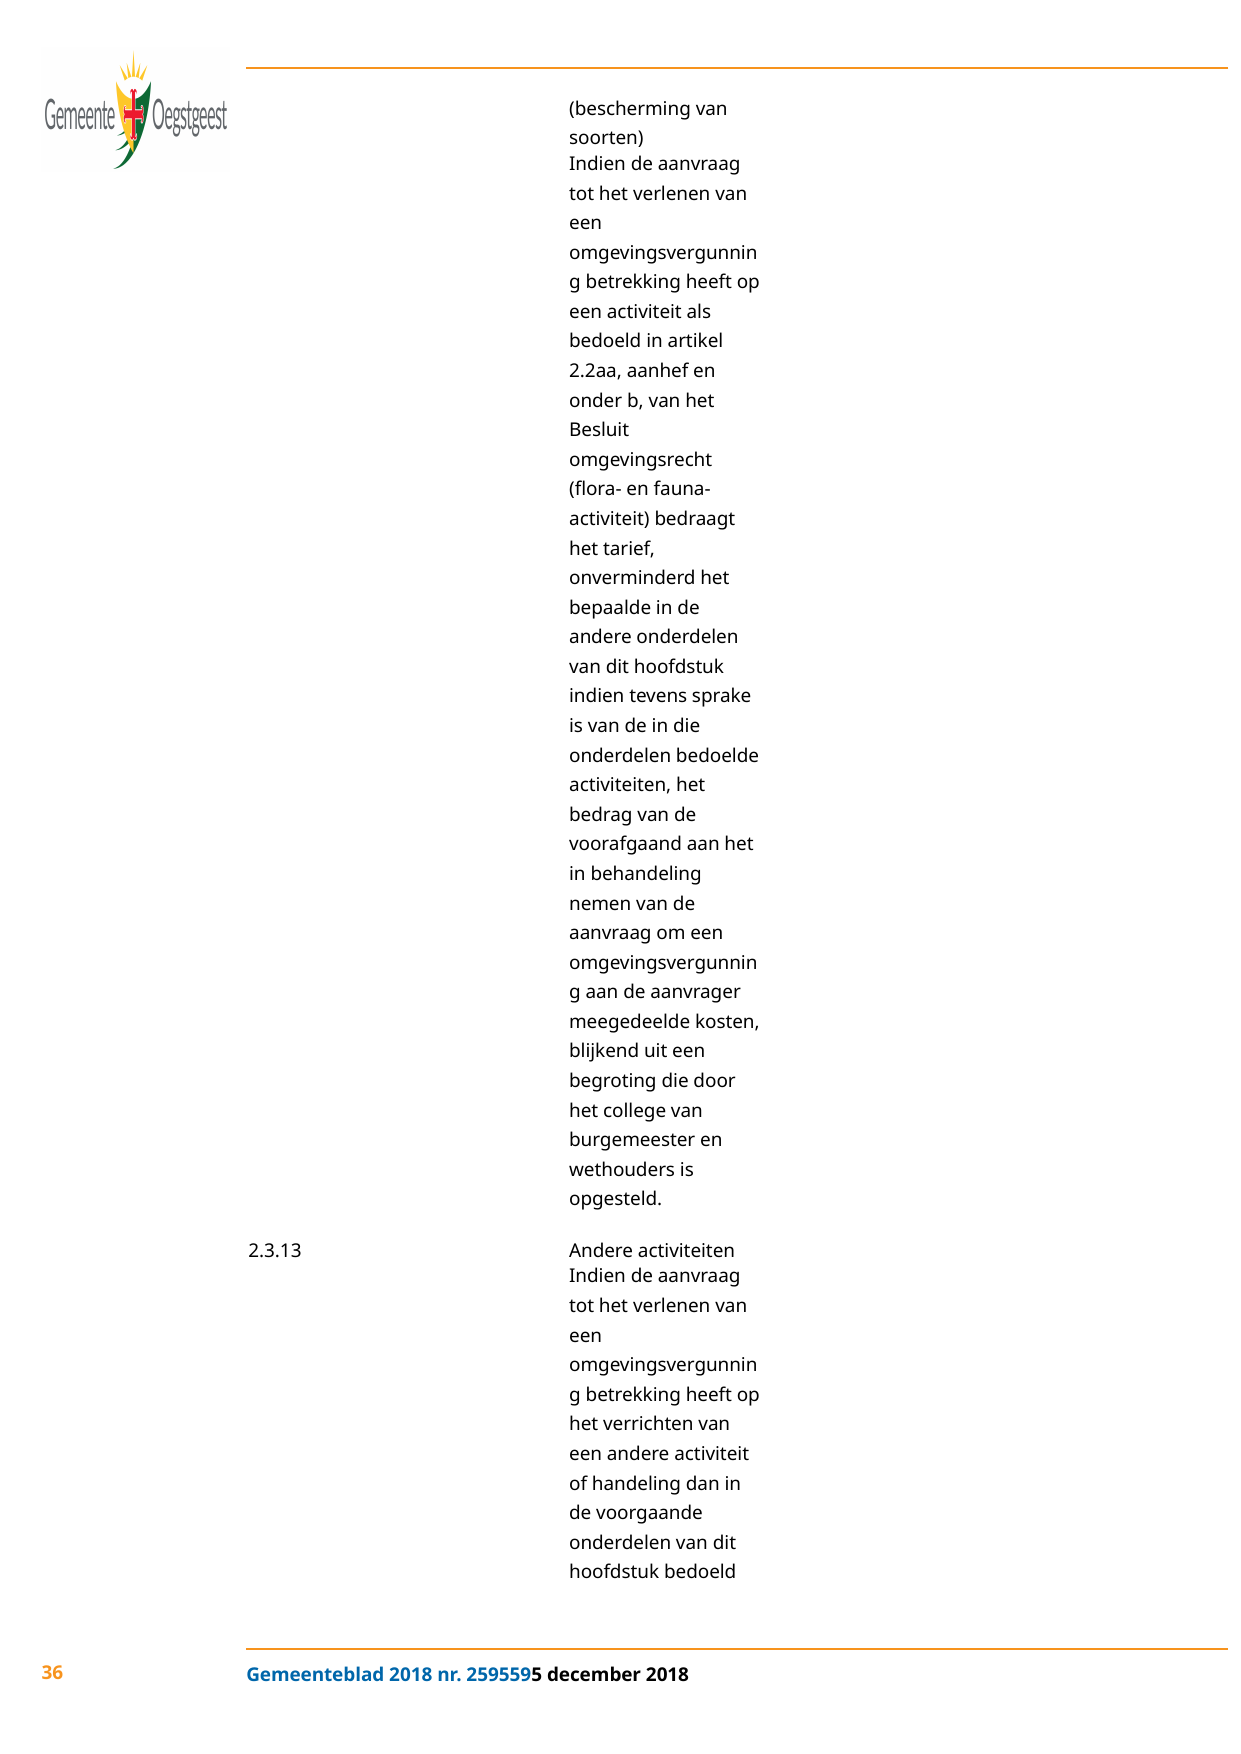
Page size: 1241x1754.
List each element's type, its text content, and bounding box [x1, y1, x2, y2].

table_cell [763, 95, 957, 150]
table_cell [958, 1237, 1152, 1263]
table_cell [763, 150, 957, 1211]
table_cell Indien de aanvraag tot het verlenen van een omgevingsvergunning betrekking heeft op het verrichten van een andere activiteit of handeling dan in de voorgaande onderdelen van dit hoofdstuk bedoeld [569, 1263, 763, 1584]
table_cell (bescherming van soorten) [569, 95, 763, 150]
table_cell [763, 1211, 957, 1237]
table_cell [248, 1211, 569, 1237]
table_cell [958, 150, 1152, 1211]
table_cell Indien de aanvraag tot het verlenen van een omgevingsvergunning betrekking heeft op een activiteit als bedoeld in artikel 2.2aa, aanhef en onder b, van het Besluit omgevingsrecht (flora- en fauna-activiteit) bedraagt het tarief, onverminderd het bepaalde in de andere onderdelen van dit hoofdstuk indien tevens sprake is van de in die onderdelen bedoelde activiteiten, het bedrag van de voorafgaand aan het in behandeling nemen van de aanvraag om een omgevingsvergunning aan de aanvrager meegedeelde kosten, blijkend uit een begroting die door het college van burgemeester en wethouders is opgesteld. [569, 150, 763, 1211]
table_cell [958, 1211, 1152, 1237]
table_cell 2.3.13 [248, 1237, 569, 1263]
table_cell [958, 1263, 1152, 1584]
table_cell [248, 1263, 569, 1584]
picture [41, 47, 231, 172]
table_cell [248, 150, 569, 1211]
table_cell [958, 95, 1152, 150]
table_cell [763, 1237, 957, 1263]
table_cell [248, 95, 569, 150]
table_cell Andere activiteiten [569, 1237, 763, 1263]
table_cell [569, 1211, 763, 1237]
table_cell [763, 1263, 957, 1584]
